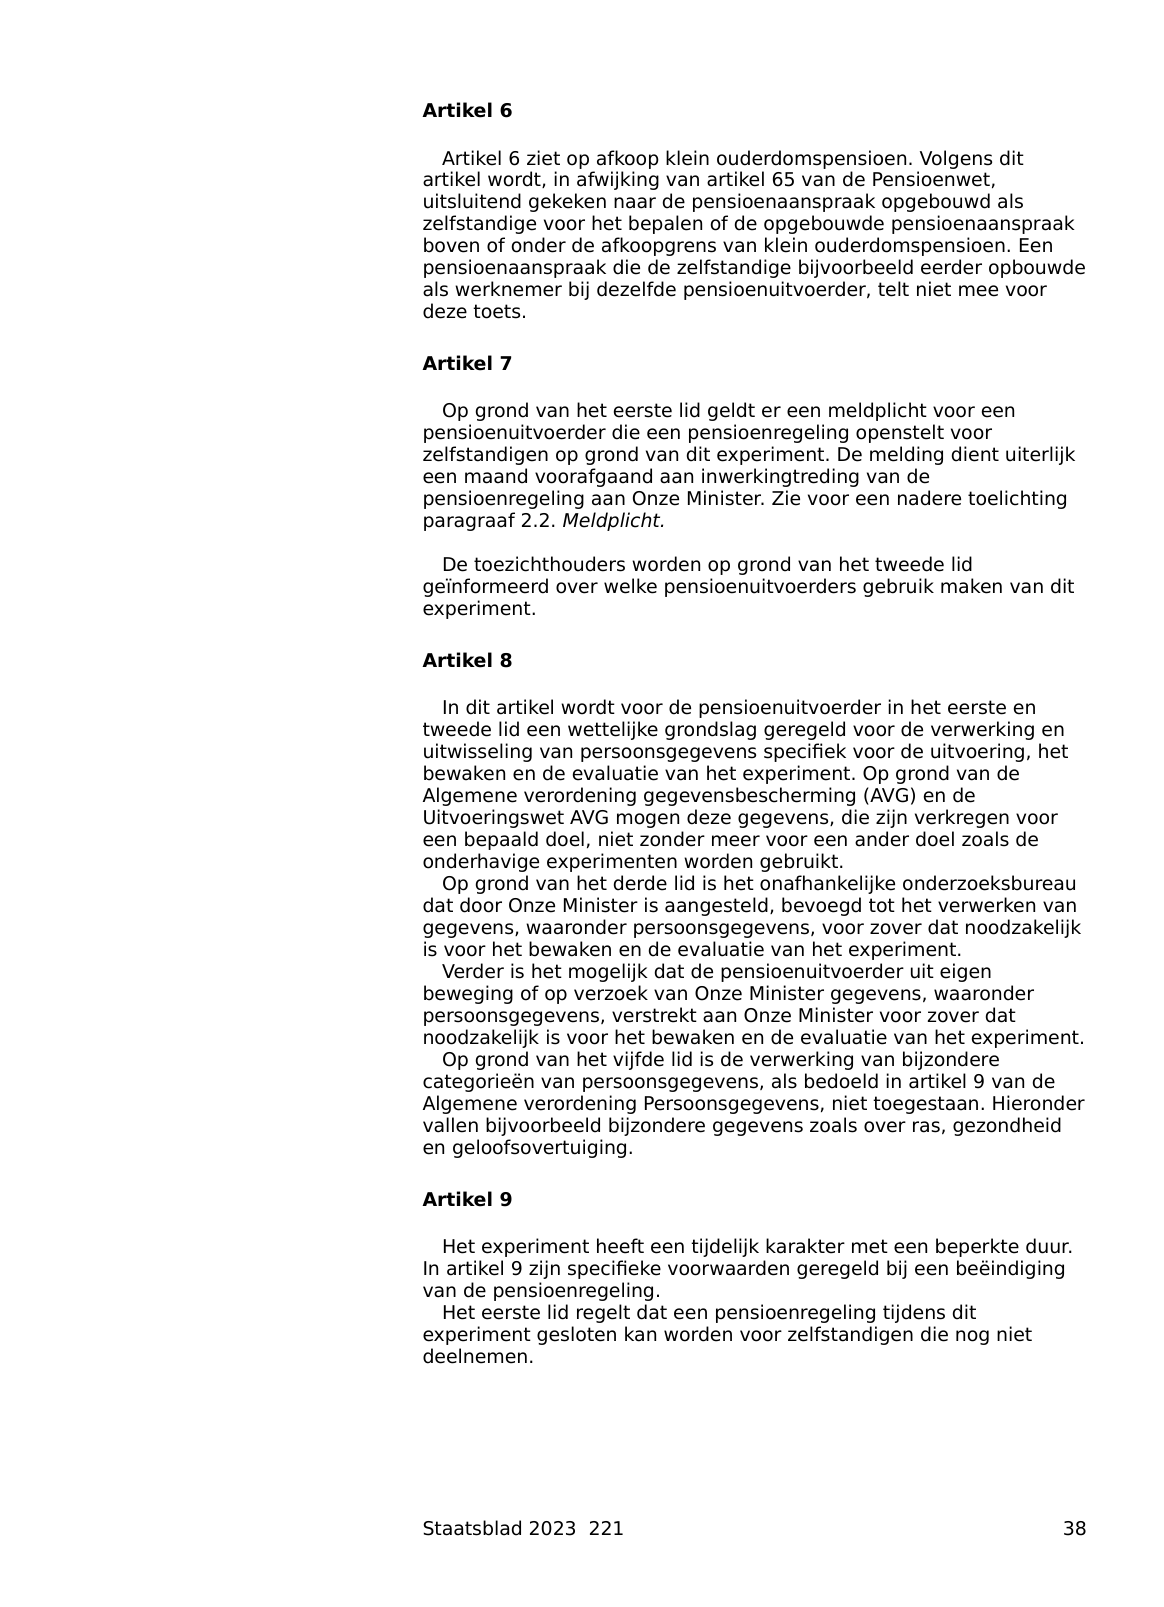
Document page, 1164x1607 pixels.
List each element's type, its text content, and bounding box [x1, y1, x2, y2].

subtitle Artikel 7 [422, 353, 1087, 375]
text Het experiment heeft een tijdelijk karakter met een beperkte duur. In artikel 9 zijn specifieke voorwaarden geregeld bij een beëindiging van de pensioenregeling. [422, 1236, 1087, 1302]
subtitle Artikel 9 [422, 1189, 1087, 1211]
text In dit artikel wordt voor de pensioenuitvoerder in het eerste en tweede lid een wettelijke grondslag geregeld voor de verwerking en uitwisseling van persoonsgegevens specifiek voor de uitvoering, het bewaken en de evaluatie van het experiment. Op grond van de Algemene verordening gegevensbescherming (AVG) en de Uitvoeringswet AVG mogen deze gegevens, die zijn verkregen voor een bepaald doel, niet zonder meer voor een ander doel zoals de onderhavige experimenten worden gebruikt. [422, 697, 1087, 873]
text Op grond van het derde lid is het onafhankelijke onderzoeksbureau dat door Onze Minister is aangesteld, bevoegd tot het verwerken van gegevens, waaronder persoonsgegevens, voor zover dat noodzakelijk is voor het bewaken en de evaluatie van het experiment. [422, 873, 1087, 961]
text Op grond van het eerste lid geldt er een meldplicht voor een pensioenuitvoerder die een pensioenregeling openstelt voor zelfstandigen op grond van dit experiment. De melding dient uiterlijk een maand voorafgaand aan inwerkingtreding van de pensioenregeling aan Onze Minister. Zie voor een nadere toelichting paragraaf 2.2. Meldplicht. [422, 400, 1087, 532]
subtitle Artikel 8 [422, 650, 1087, 672]
text Artikel 6 ziet op afkoop klein ouderdomspensioen. Volgens dit artikel wordt, in afwijking van artikel 65 van de Pensioenwet, uitsluitend gekeken naar de pensioenaanspraak opgebouwd als zelfstandige voor het bepalen of de opgebouwde pensioenaanspraak boven of onder de afkoopgrens van klein ouderdomspensioen. Een pensioenaanspraak die de zelfstandige bijvoorbeeld eerder opbouwde als werknemer bij dezelfde pensioenuitvoerder, telt niet mee voor deze toets. [422, 147, 1087, 323]
text Verder is het mogelijk dat de pensioenuitvoerder uit eigen beweging of op verzoek van Onze Minister gegevens, waaronder persoonsgegevens, verstrekt aan Onze Minister voor zover dat noodzakelijk is voor het bewaken en de evaluatie van het experiment. [422, 961, 1087, 1049]
text Het eerste lid regelt dat een pensioenregeling tijdens dit experiment gesloten kan worden voor zelfstandigen die nog niet deelnemen. [422, 1302, 1087, 1368]
text De toezichthouders worden op grond van het tweede lid geïnformeerd over welke pensioenuitvoerders gebruik maken van dit experiment. [422, 554, 1087, 620]
subtitle Artikel 6 [422, 100, 1087, 122]
text Op grond van het vijfde lid is de verwerking van bijzondere categorieën van persoonsgegevens, als bedoeld in artikel 9 van de Algemene verordening Persoonsgegevens, niet toegestaan. Hieronder vallen bijvoorbeeld bijzondere gegevens zoals over ras, gezondheid en geloofsovertuiging. [422, 1049, 1087, 1159]
